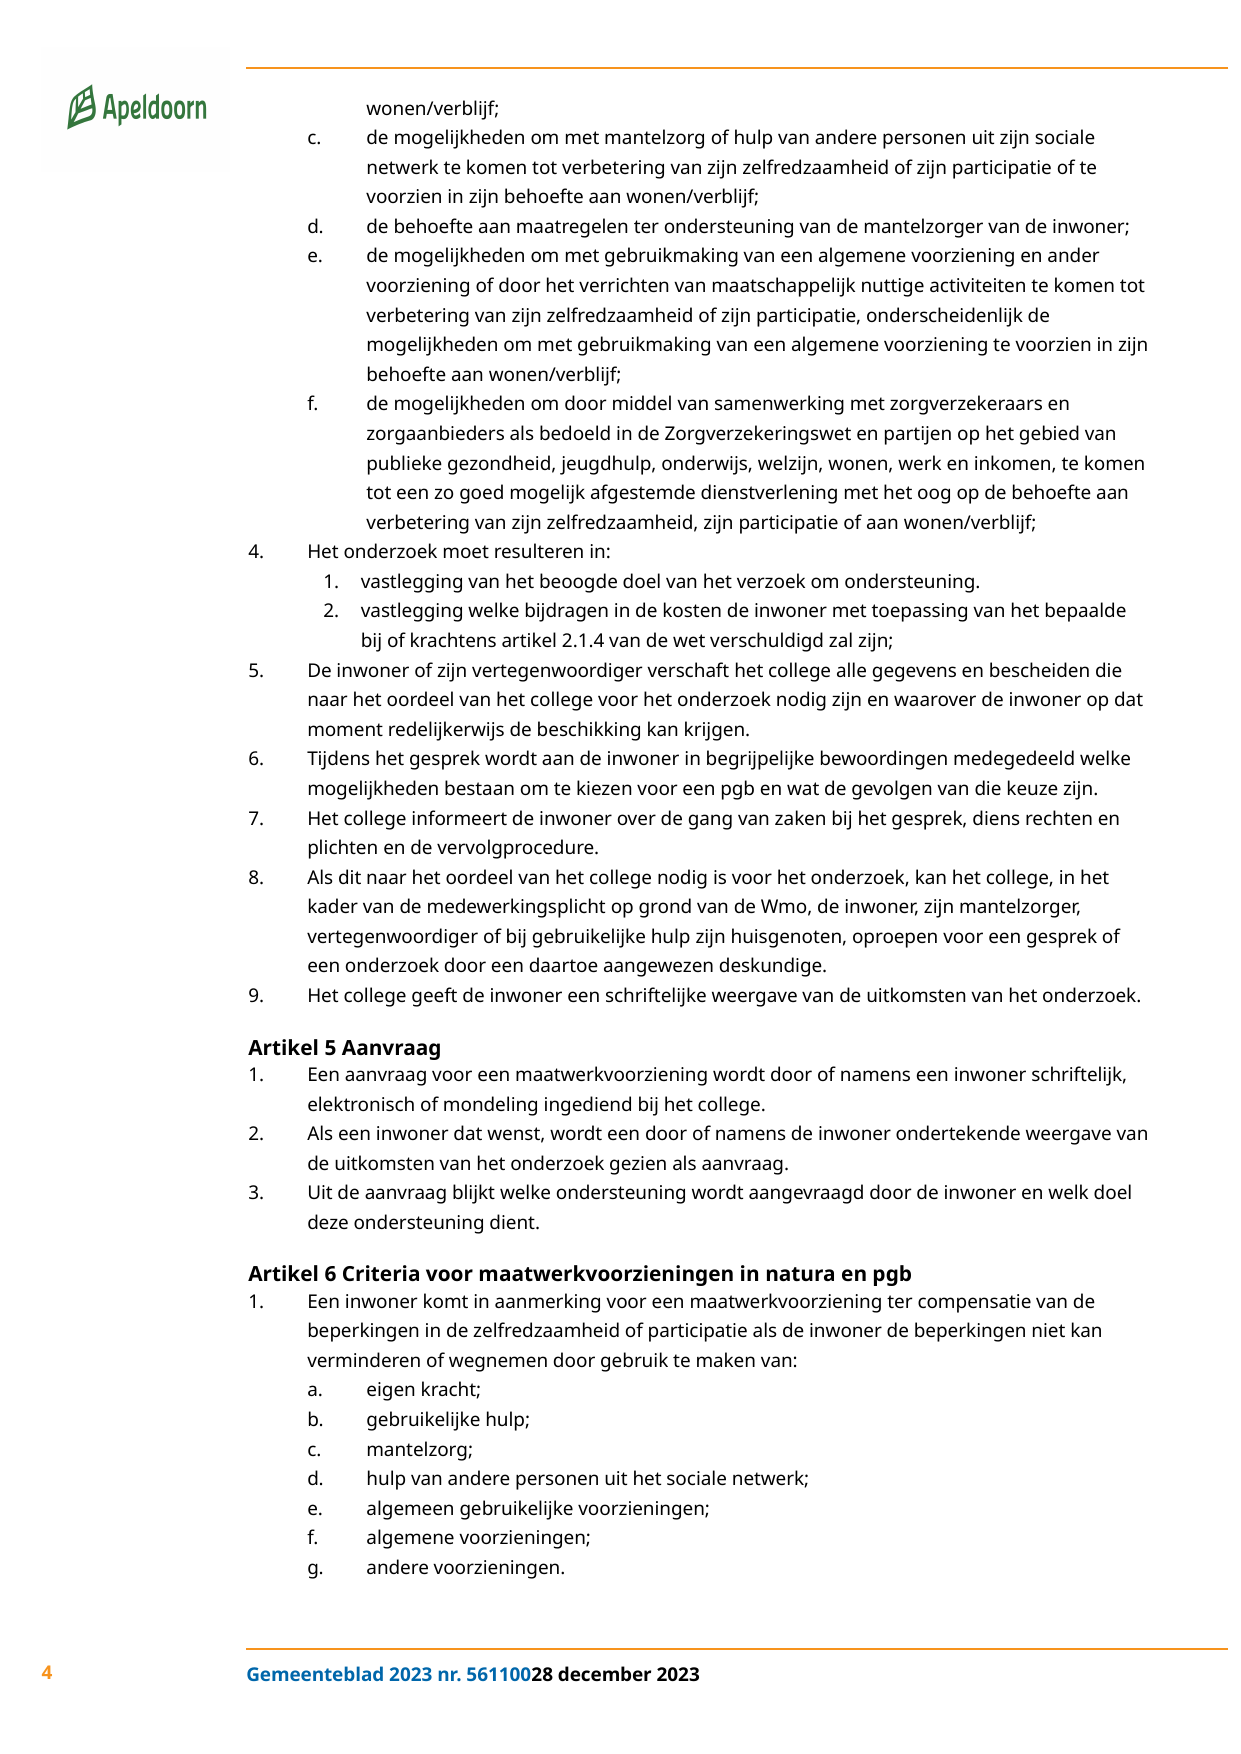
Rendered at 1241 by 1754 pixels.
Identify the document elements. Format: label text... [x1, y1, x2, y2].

list Uit de aanvraag blijkt welke ondersteuning wordt aangevraagd door de inwoner en welk doel deze ondersteuning dient. [248, 1179, 1152, 1235]
list Als een inwoner dat wenst, wordt een door of namens de inwoner ondertekende weergave van de uitkomsten van het onderzoek gezien als aanvraag. [248, 1120, 1152, 1176]
list wonen/verblijf; [307, 95, 1152, 121]
list algemene voorzieningen; [307, 1524, 1152, 1550]
list vastlegging van het beoogde doel van het verzoek om ondersteuning. [323, 568, 1152, 594]
list Een inwoner komt in aanmerking voor een maatwerkvoorziening ter compensatie van de beperkingen in de zelfredzaamheid of participatie als de inwoner de beperkingen niet kan verminderen of wegnemen door gebruik te maken van: [248, 1288, 1152, 1373]
list eigen kracht; [307, 1377, 1152, 1402]
list algemeen gebruikelijke voorzieningen; [307, 1495, 1152, 1521]
list mantelzorg; [307, 1436, 1152, 1462]
picture [41, 47, 231, 172]
list hulp van andere personen uit het sociale netwerk; [307, 1465, 1152, 1491]
list de behoefte aan maatregelen ter ondersteuning van de mantelzorger van de inwoner; [307, 213, 1152, 239]
list de mogelijkheden om met gebruikmaking van een algemene voorziening en ander voorziening of door het verrichten van maatschappelijk nuttige activiteiten te komen tot verbetering van zijn zelfredzaamheid of zijn participatie, onderscheidenlijk de mogelijkheden om met gebruikmaking van een algemene voorziening te voorzien in zijn behoefte aan wonen/verblijf; [307, 243, 1152, 387]
list De inwoner of zijn vertegenwoordiger verschaft het college alle gegevens en bescheiden die naar het oordeel van het college voor het onderzoek nodig zijn en waarover de inwoner op dat moment redelijkerwijs de beschikking kan krijgen. [248, 657, 1152, 742]
list Het college informeert de inwoner over de gang van zaken bij het gesprek, diens rechten en plichten en de vervolgprocedure. [248, 805, 1152, 860]
list gebruikelijke hulp; [307, 1406, 1152, 1432]
list Tijdens het gesprek wordt aan de inwoner in begrijpelijke bewoordingen medegedeeld welke mogelijkheden bestaan om te kiezen voor een pgb en wat de gevolgen van die keuze zijn. [248, 746, 1152, 801]
text Artikel 5 Aanvraag [248, 1033, 1152, 1061]
list Een aanvraag voor een maatwerkvoorziening wordt door of namens een inwoner schriftelijk, elektronisch of mondeling ingediend bij het college. [248, 1061, 1152, 1116]
list Als dit naar het oordeel van het college nodig is voor het onderzoek, kan het college, in het kader van de medewerkingsplicht op grond van de Wmo, de inwoner, zijn mantelzorger, vertegenwoordiger of bij gebruikelijke hulp zijn huisgenoten, oproepen voor een gesprek of een onderzoek door een daartoe aangewezen deskundige. [248, 864, 1152, 978]
list andere voorzieningen. [307, 1554, 1152, 1580]
text Artikel 6 Criteria voor maatwerkvoorzieningen in natura en pgb [248, 1259, 1152, 1288]
list de mogelijkheden om door middel van samenwerking met zorgverzekeraars en zorgaanbieders als bedoeld in de Zorgverzekeringswet en partijen op het gebied van publieke gezondheid, jeugdhulp, onderwijs, welzijn, wonen, werk en inkomen, te komen tot een zo goed mogelijk afgestemde dienstverlening met het oog op de behoefte aan verbetering van zijn zelfredzaamheid, zijn participatie of aan wonen/verblijf; [307, 391, 1152, 535]
list de mogelijkheden om met mantelzorg of hulp van andere personen uit zijn sociale netwerk te komen tot verbetering van zijn zelfredzaamheid of zijn participatie of te voorzien in zijn behoefte aan wonen/verblijf; [307, 124, 1152, 209]
list Het college geeft de inwoner een schriftelijke weergave van de uitkomsten van het onderzoek. [248, 982, 1152, 1008]
list Het onderzoek moet resulteren in: [248, 538, 1152, 564]
list vastlegging welke bijdragen in de kosten de inwoner met toepassing van het bepaalde bij of krachtens artikel 2.1.4 van de wet verschuldigd zal zijn; [323, 598, 1152, 653]
